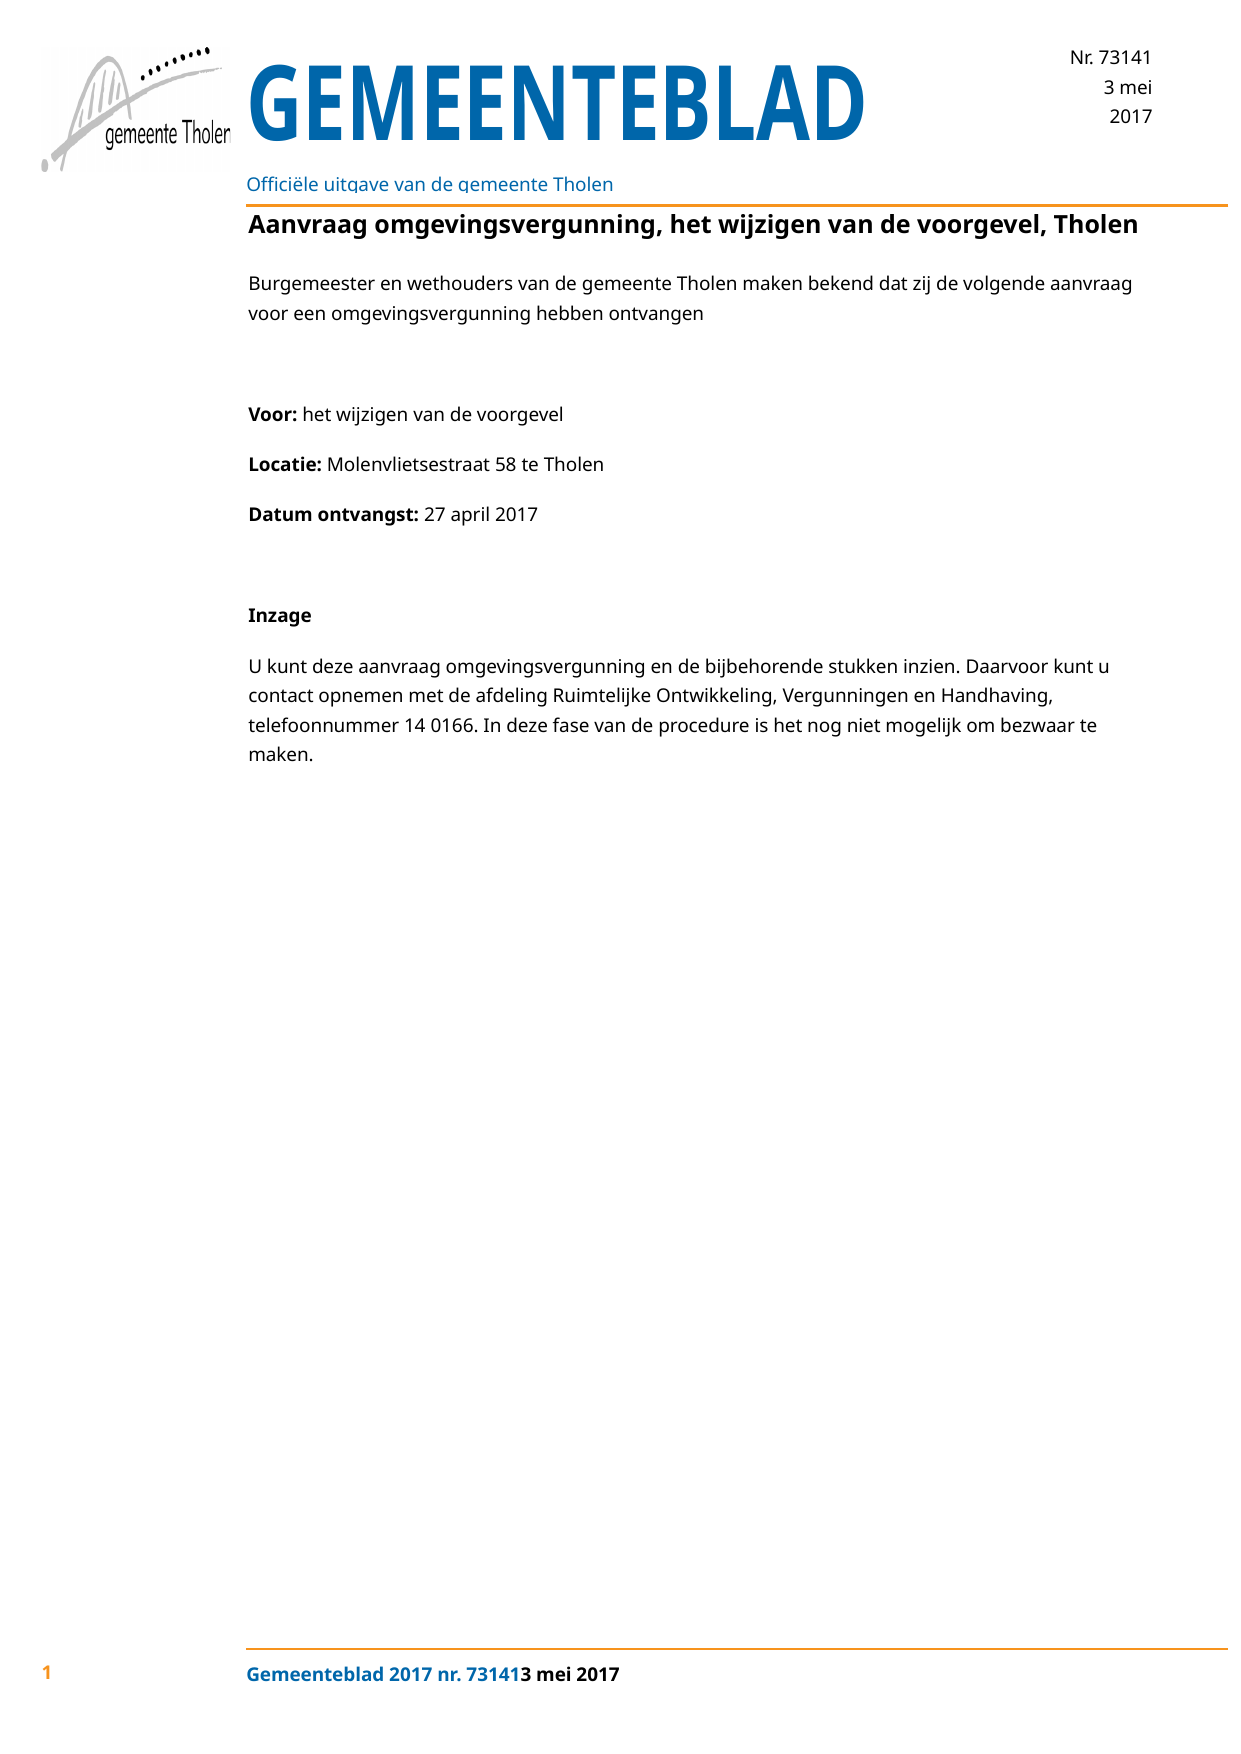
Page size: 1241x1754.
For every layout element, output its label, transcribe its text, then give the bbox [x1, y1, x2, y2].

text Burgemeester en wethouders van de gemeente Tholen maken bekend dat zij de volgende aanvraag voor een omgevingsvergunning hebben ontvangen [248, 270, 1152, 326]
text U kunt deze aanvraag omgevingsvergunning en de bijbehorende stukken inzien. Daarvoor kunt u contact opnemen met de afdeling Ruimtelijke Ontwikkeling, Vergunningen en Handhaving, telefoonnummer 14 0166. In deze fase van de procedure is het nog niet mogelijk om bezwaar te maken. [248, 653, 1152, 767]
text Datum ontvangst: 27 april 2017 [248, 502, 1152, 527]
text Aanvraag omgevingsvergunning, het wijzigen van de voorgevel, Tholen [248, 207, 1152, 241]
text Inzage [248, 602, 1152, 628]
text Locatie: Molenvlietsestraat 58 te Tholen [248, 451, 1152, 477]
text Voor: het wijzigen van de voorgevel [248, 401, 1152, 426]
picture [41, 47, 231, 172]
